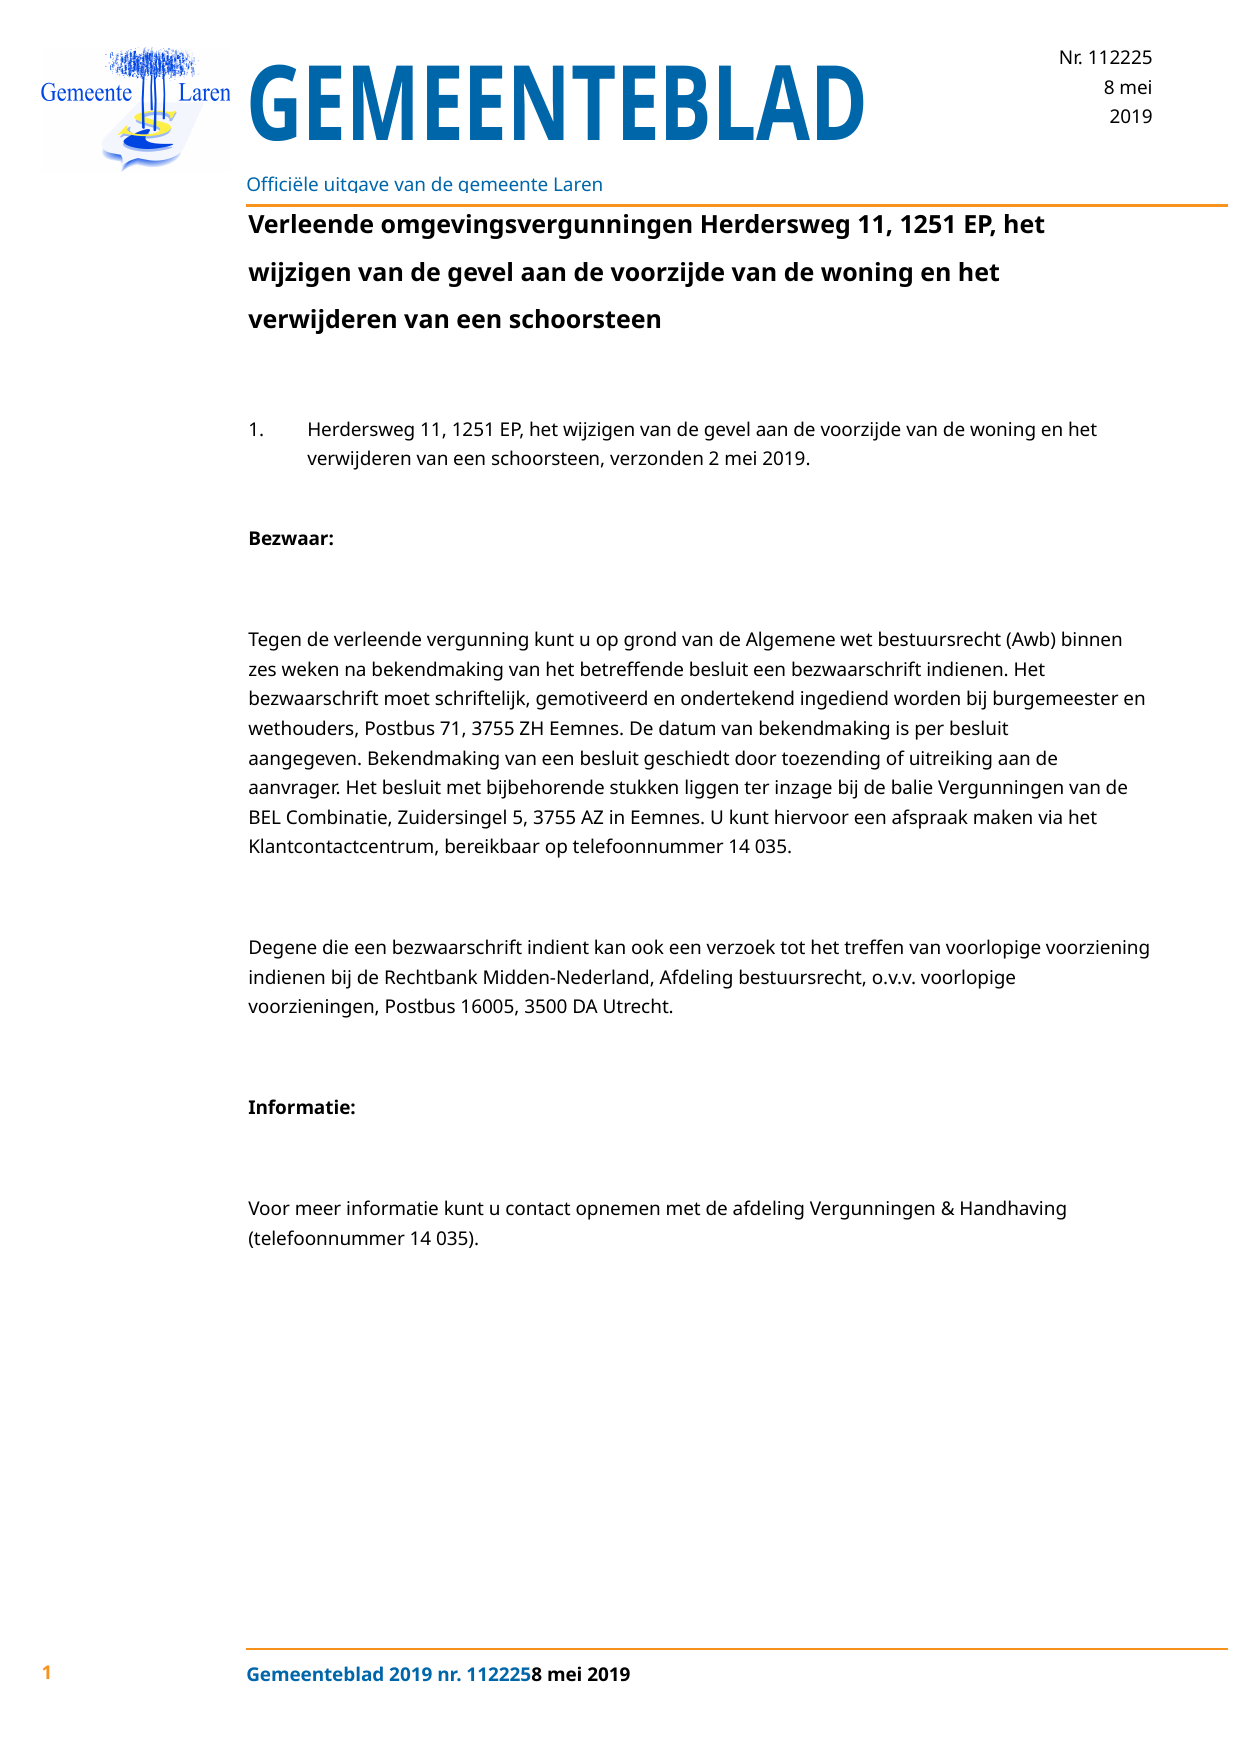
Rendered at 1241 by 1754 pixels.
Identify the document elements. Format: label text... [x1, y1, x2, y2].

picture [41, 47, 231, 172]
text Verleende omgevingsvergunningen Herdersweg 11, 1251 EP, het wijzigen van de gevel aan de voorzijde van de woning en het verwijderen van een schoorsteen [248, 207, 1152, 336]
text Informatie: [248, 1094, 1152, 1120]
list Herdersweg 11, 1251 EP, het wijzigen van de gevel aan de voorzijde van de woning en het verwijderen van een schoorsteen, verzonden 2 mei 2019. [248, 416, 1152, 471]
text Tegen de verleende vergunning kunt u op grond van de Algemene wet bestuursrecht (Awb) binnen zes weken na bekendmaking van het betreffende besluit een bezwaarschrift indienen. Het bezwaarschrift moet schriftelijk, gemotiveerd en ondertekend ingediend worden bij burgemeester en wethouders, Postbus 71, 3755 ZH Eemnes. De datum van bekendmaking is per besluit aangegeven. Bekendmaking van een besluit geschiedt door toezending of uitreiking aan de aanvrager. Het besluit met bijbehorende stukken liggen ter inzage bij de balie Vergunningen van de BEL Combinatie, Zuidersingel 5, 3755 AZ in Eemnes. U kunt hiervoor een afspraak maken via het Klantcontactcentrum, bereikbaar op telefoonnummer 14 035. [248, 626, 1152, 859]
text Bezwaar: [248, 526, 1152, 551]
text Voor meer informatie kunt u contact opnemen met de afdeling Vergunningen & Handhaving (telefoonnummer 14 035). [248, 1195, 1152, 1250]
text Degene die een bezwaarschrift indient kan ook een verzoek tot het treffen van voorlopige voorziening indienen bij de Rechtbank Midden-Nederland, Afdeling bestuursrecht, o.v.v. voorlopige voorzieningen, Postbus 16005, 3500 DA Utrecht. [248, 934, 1152, 1019]
